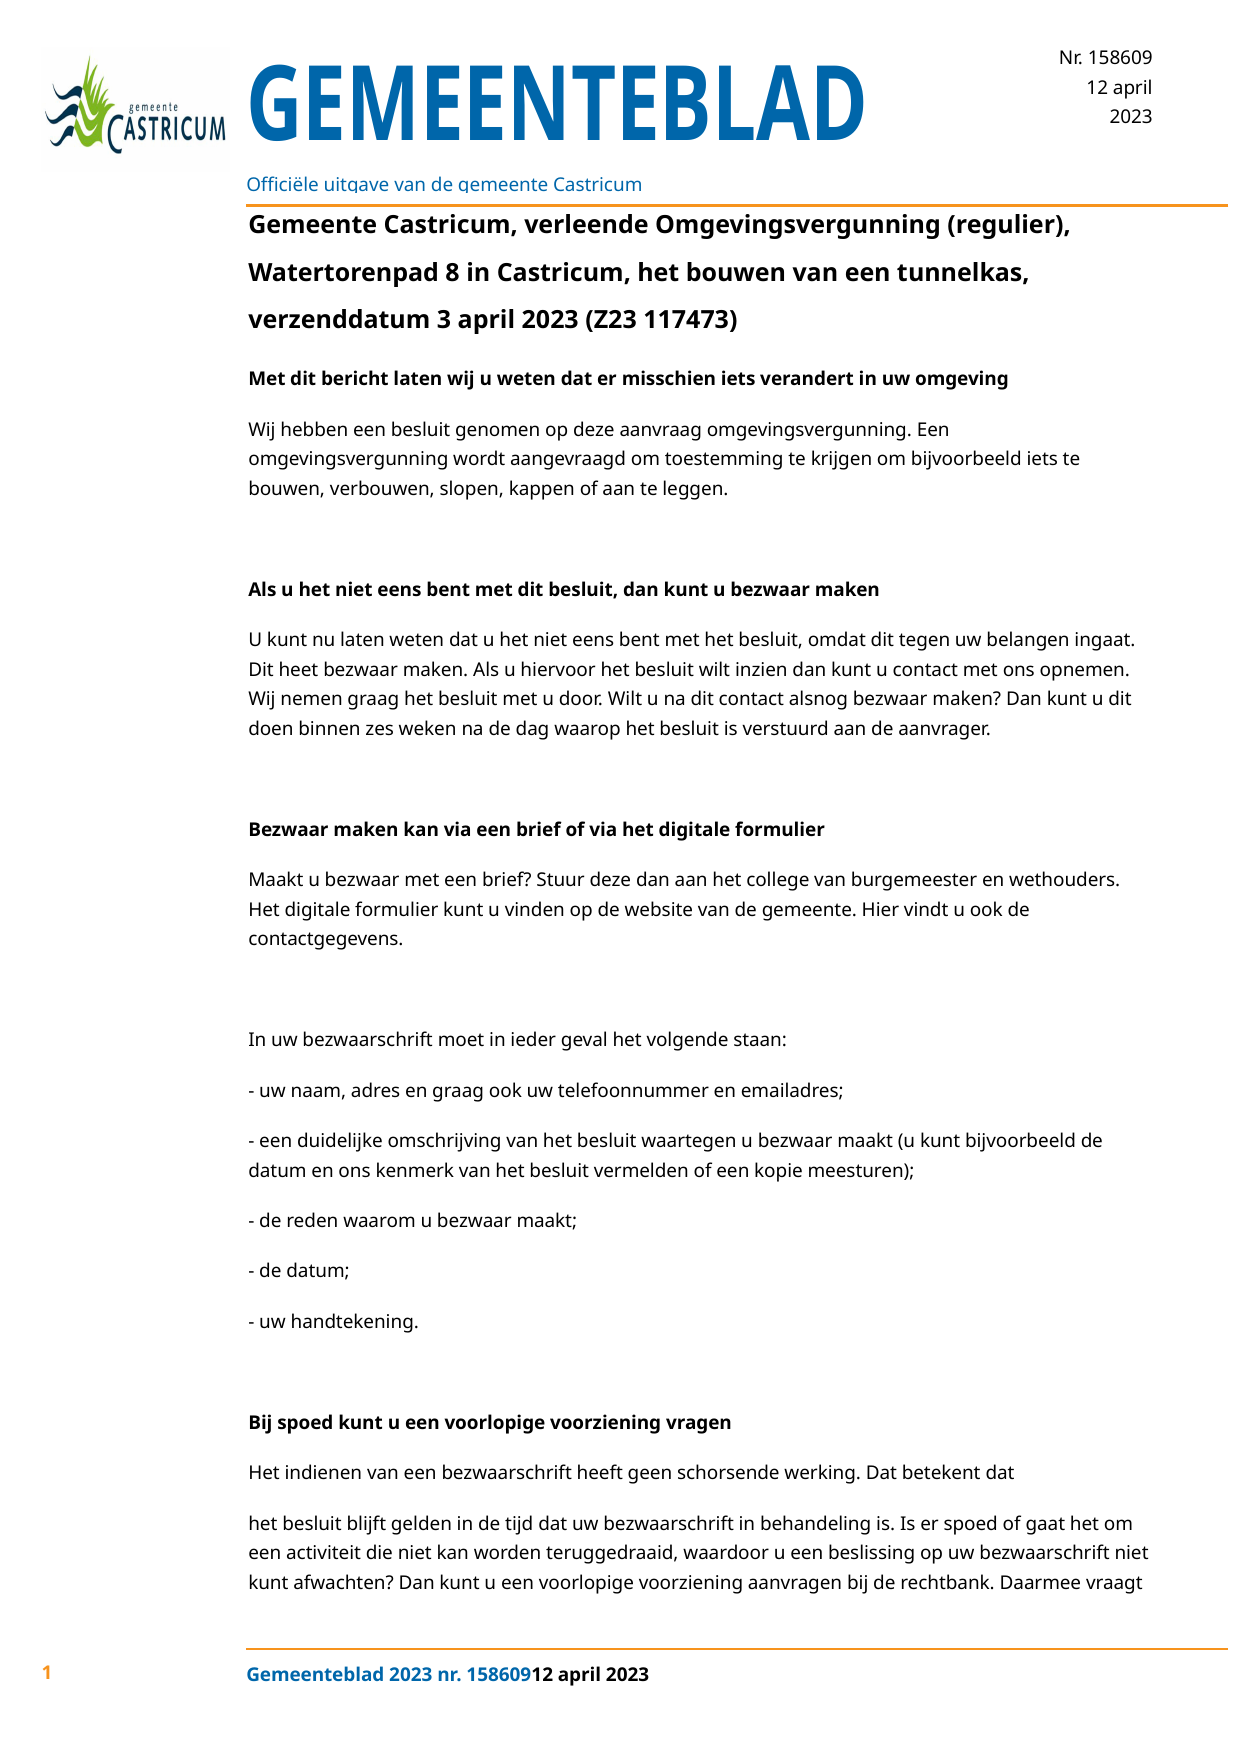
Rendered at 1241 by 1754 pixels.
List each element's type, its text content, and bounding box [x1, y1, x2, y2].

text Wij hebben een besluit genomen op deze aanvraag omgevingsvergunning. Een omgevingsvergunning wordt aangevraagd om toestemming te krijgen om bijvoorbeeld iets te bouwen, verbouwen, slopen, kappen of aan te leggen. [248, 416, 1152, 501]
text U kunt nu laten weten dat u het niet eens bent met het besluit, omdat dit tegen uw belangen ingaat. Dit heet bezwaar maken. Als u hiervoor het besluit wilt inzien dan kunt u contact met ons opnemen. Wij nemen graag het besluit met u door. Wilt u na dit contact alsnog bezwaar maken? Dan kunt u dit doen binnen zes weken na de dag waarop het besluit is verstuurd aan de aanvrager. [248, 626, 1152, 741]
text Maakt u bezwaar met een brief? Stuur deze dan aan het college van burgemeester en wethouders. Het digitale formulier kunt u vinden op de website van de gemeente. Hier vindt u ook de contactgegevens. [248, 866, 1152, 951]
text het besluit blijft gelden in de tijd dat uw bezwaarschrift in behandeling is. Is er spoed of gaat het om een activiteit die niet kan worden teruggedraaid, waardoor u een beslissing op uw bezwaarschrift niet kunt afwachten? Dan kunt u een voorlopige voorziening aanvragen bij de rechtbank. Daarmee vraagt [248, 1510, 1152, 1594]
picture [41, 47, 231, 172]
text - de reden waarom u bezwaar maakt; [248, 1207, 1152, 1233]
text Met dit bericht laten wij u weten dat er misschien iets verandert in uw omgeving [248, 366, 1152, 391]
text Het indienen van een bezwaarschrift heeft geen schorsende werking. Dat betekent dat [248, 1459, 1152, 1485]
text Gemeente Castricum, verleende Omgevingsvergunning (regulier), Watertorenpad 8 in Castricum, het bouwen van een tunnelkas, verzenddatum 3 april 2023 (Z23 117473) [248, 207, 1152, 336]
text Bij spoed kunt u een voorlopige voorziening vragen [248, 1409, 1152, 1434]
text - de datum; [248, 1258, 1152, 1283]
text - een duidelijke omschrijving van het besluit waartegen u bezwaar maakt (u kunt bijvoorbeeld de datum en ons kenmerk van het besluit vermelden of een kopie meesturen); [248, 1127, 1152, 1182]
text In uw bezwaarschrift moet in ieder geval het volgende staan: [248, 1026, 1152, 1052]
text - uw naam, adres en graag ook uw telefoonnummer en emailadres; [248, 1077, 1152, 1102]
text Bezwaar maken kan via een brief of via het digitale formulier [248, 816, 1152, 842]
text - uw handtekening. [248, 1308, 1152, 1334]
text Als u het niet eens bent met dit besluit, dan kunt u bezwaar maken [248, 576, 1152, 602]
